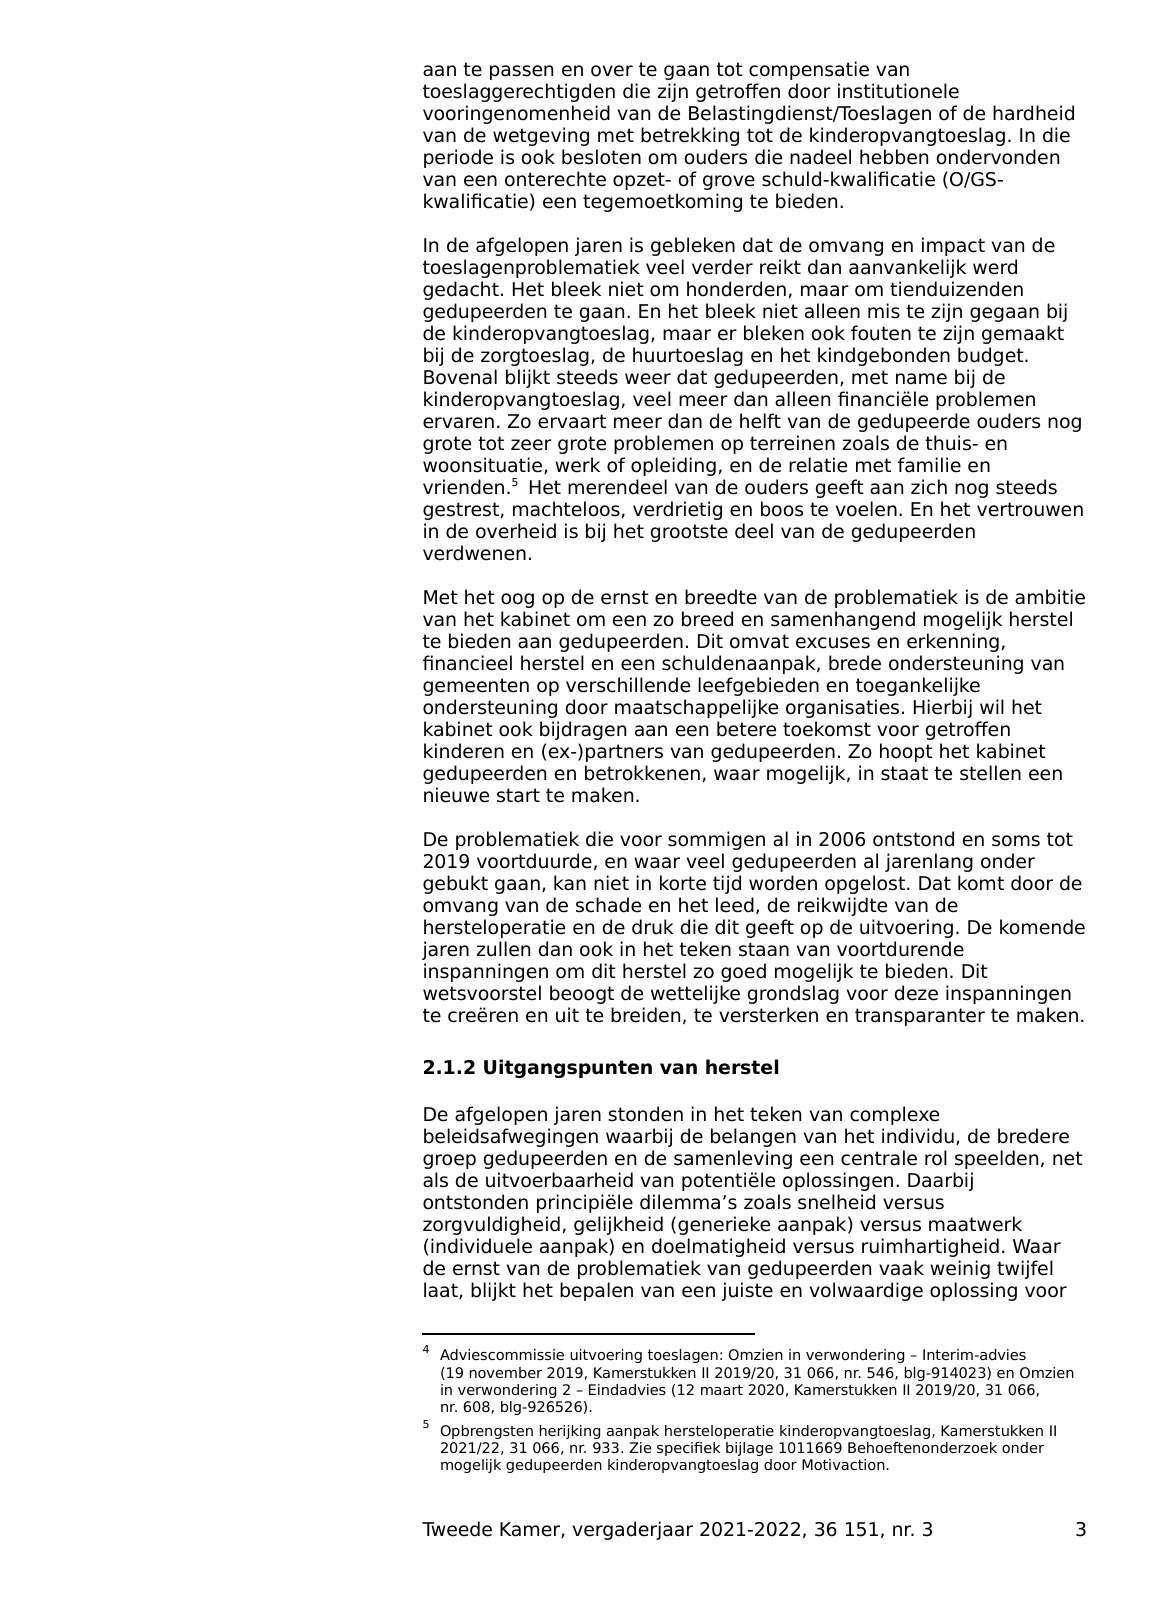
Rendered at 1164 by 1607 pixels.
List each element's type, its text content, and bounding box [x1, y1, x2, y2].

text Opbrengsten herijking aanpak hersteloperatie kinderopvangtoeslag, Kamerstukken II 2021/22, 31 066, nr. 933. Zie specifiek bijlage 1011669 Behoeftenonderzoek onder mogelijk gedupeerden kinderopvangtoeslag door Motivaction. [422, 1418, 1087, 1474]
text Adviescommissie uitvoering toeslagen: Omzien in verwondering – Interim-advies (19 november 2019, Kamerstukken II 2019/20, 31 066, nr. 546, blg-914023) en Omzien in verwondering 2 – Eindadvies (12 maart 2020, Kamerstukken II 2019/20, 31 066, nr. 608, blg-926526). [422, 1343, 1087, 1416]
text aan te passen en over te gaan tot compensatie van toeslaggerechtigden die zijn getroffen door institutionele vooringenomenheid van de Belastingdienst/Toeslagen of de hardheid van de wetgeving met betrekking tot de kinderopvangtoeslag. In die periode is ook besloten om ouders die nadeel hebben ondervonden van een onterechte opzet- of grove schuld-kwalificatie (O/GS-kwalificatie) een tegemoetkoming te bieden. [422, 59, 1087, 213]
text De problematiek die voor sommigen al in 2006 ontstond en soms tot 2019 voortduurde, en waar veel gedupeerden al jarenlang onder gebukt gaan, kan niet in korte tijd worden opgelost. Dat komt door de omvang van de schade en het leed, de reikwijdte van de hersteloperatie en de druk die dit geeft op de uitvoering. De komende jaren zullen dan ook in het teken staan van voortdurende inspanningen om dit herstel zo goed mogelijk te bieden. Dit wetsvoorstel beoogt de wettelijke grondslag voor deze inspanningen te creëren en uit te breiden, te versterken en transparanter te maken. [422, 829, 1087, 1027]
text In de afgelopen jaren is gebleken dat de omvang en impact van de toeslagenproblematiek veel verder reikt dan aanvankelijk werd gedacht. Het bleek niet om honderden, maar om tienduizenden gedupeerden te gaan. En het bleek niet alleen mis te zijn gegaan bij de kinderopvangtoeslag, maar er bleken ook fouten te zijn gemaakt bij de zorgtoeslag, de huurtoeslag en het kindgebonden budget. Bovenal blijkt steeds weer dat gedupeerden, met name bij de kinderopvangtoeslag, veel meer dan alleen financiële problemen ervaren. Zo ervaart meer dan de helft van de gedupeerde ouders nog grote tot zeer grote problemen op terreinen zoals de thuis- en woonsituatie, werk of opleiding, en de relatie met familie en vrienden. Het merendeel van de ouders geeft aan zich nog steeds gestrest, machteloos, verdrietig en boos te voelen. En het vertrouwen in de overheid is bij het grootste deel van de gedupeerden verdwenen. [422, 235, 1087, 565]
text De afgelopen jaren stonden in het teken van complexe beleidsafwegingen waarbij de belangen van het individu, de bredere groep gedupeerden en de samenleving een centrale rol speelden, net als de uitvoerbaarheid van potentiële oplossingen. Daarbij ontstonden principiële dilemma’s zoals snelheid versus zorgvuldigheid, gelijkheid (generieke aanpak) versus maatwerk (individuele aanpak) en doelmatigheid versus ruimhartigheid. Waar de ernst van de problematiek van gedupeerden vaak weinig twijfel laat, blijkt het bepalen van een juiste en volwaardige oplossing voor [422, 1104, 1087, 1302]
subtitle 2.1.2 Uitgangspunten van herstel [422, 1057, 1087, 1079]
text Met het oog op de ernst en breedte van de problematiek is de ambitie van het kabinet om een zo breed en samenhangend mogelijk herstel te bieden aan gedupeerden. Dit omvat excuses en erkenning, financieel herstel en een schuldenaanpak, brede ondersteuning van gemeenten op verschillende leefgebieden en toegankelijke ondersteuning door maatschappelijke organisaties. Hierbij wil het kabinet ook bijdragen aan een betere toekomst voor getroffen kinderen en (ex-)partners van gedupeerden. Zo hoopt het kabinet gedupeerden en betrokkenen, waar mogelijk, in staat te stellen een nieuwe start te maken. [422, 587, 1087, 807]
